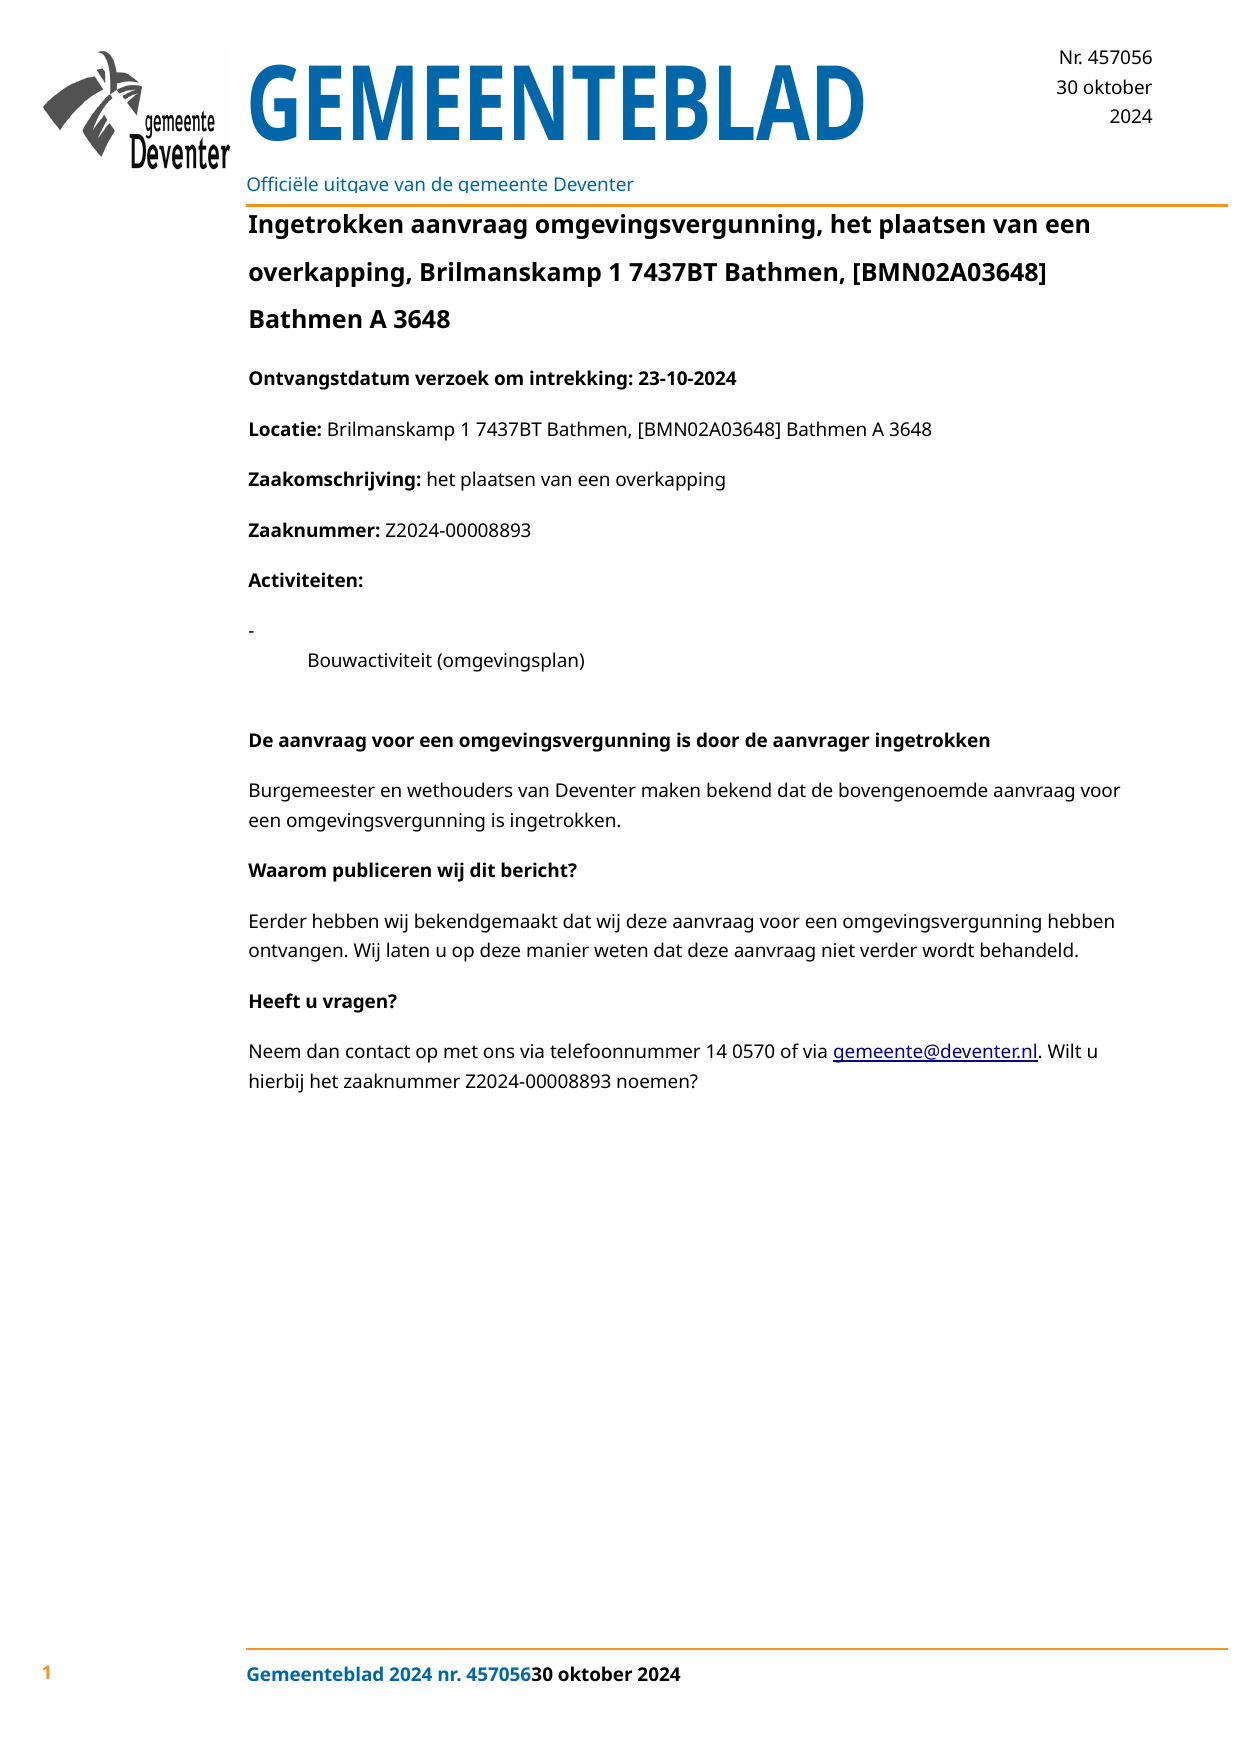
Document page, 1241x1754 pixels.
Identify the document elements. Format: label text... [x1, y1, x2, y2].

text Locatie: Brilmanskamp 1 7437BT Bathmen, [BMN02A03648] Bathmen A 3648 [248, 416, 1152, 442]
text Zaaknummer: Z2024-00008893 [248, 517, 1152, 542]
text Zaakomschrijving: het plaatsen van een overkapping [248, 466, 1152, 492]
text Eerder hebben wij bekendgemaakt dat wij deze aanvraag voor een omgevingsvergunning hebben ontvangen. Wij laten u op deze manier weten dat deze aanvraag niet verder wordt behandeld. [248, 908, 1152, 963]
text Burgemeester en wethouders van Deventer maken bekend dat de bovengenoemde aanvraag voor een omgevingsvergunning is ingetrokken. [248, 778, 1152, 833]
text Ontvangstdatum verzoek om intrekking: 23-10-2024 [248, 366, 1152, 391]
picture [41, 47, 231, 172]
text Heeft u vragen? [248, 988, 1152, 1014]
text Neem dan contact op met ons via telefoonnummer 14 0570 of via gemeente@deventer.nl. Wilt u hierbij het zaaknummer Z2024-00008893 noemen? [248, 1038, 1152, 1094]
text De aanvraag voor een omgevingsvergunning is door de aanvrager ingetrokken [248, 727, 1152, 753]
text Activiteiten: [248, 567, 1152, 593]
list Bouwactiviteit (omgevingsplan) [248, 647, 1152, 673]
text Waarom publiceren wij dit bericht? [248, 858, 1152, 883]
text Ingetrokken aanvraag omgevingsvergunning, het plaatsen van een overkapping, Brilmanskamp 1 7437BT Bathmen, [BMN02A03648] Bathmen A 3648 [248, 207, 1152, 336]
